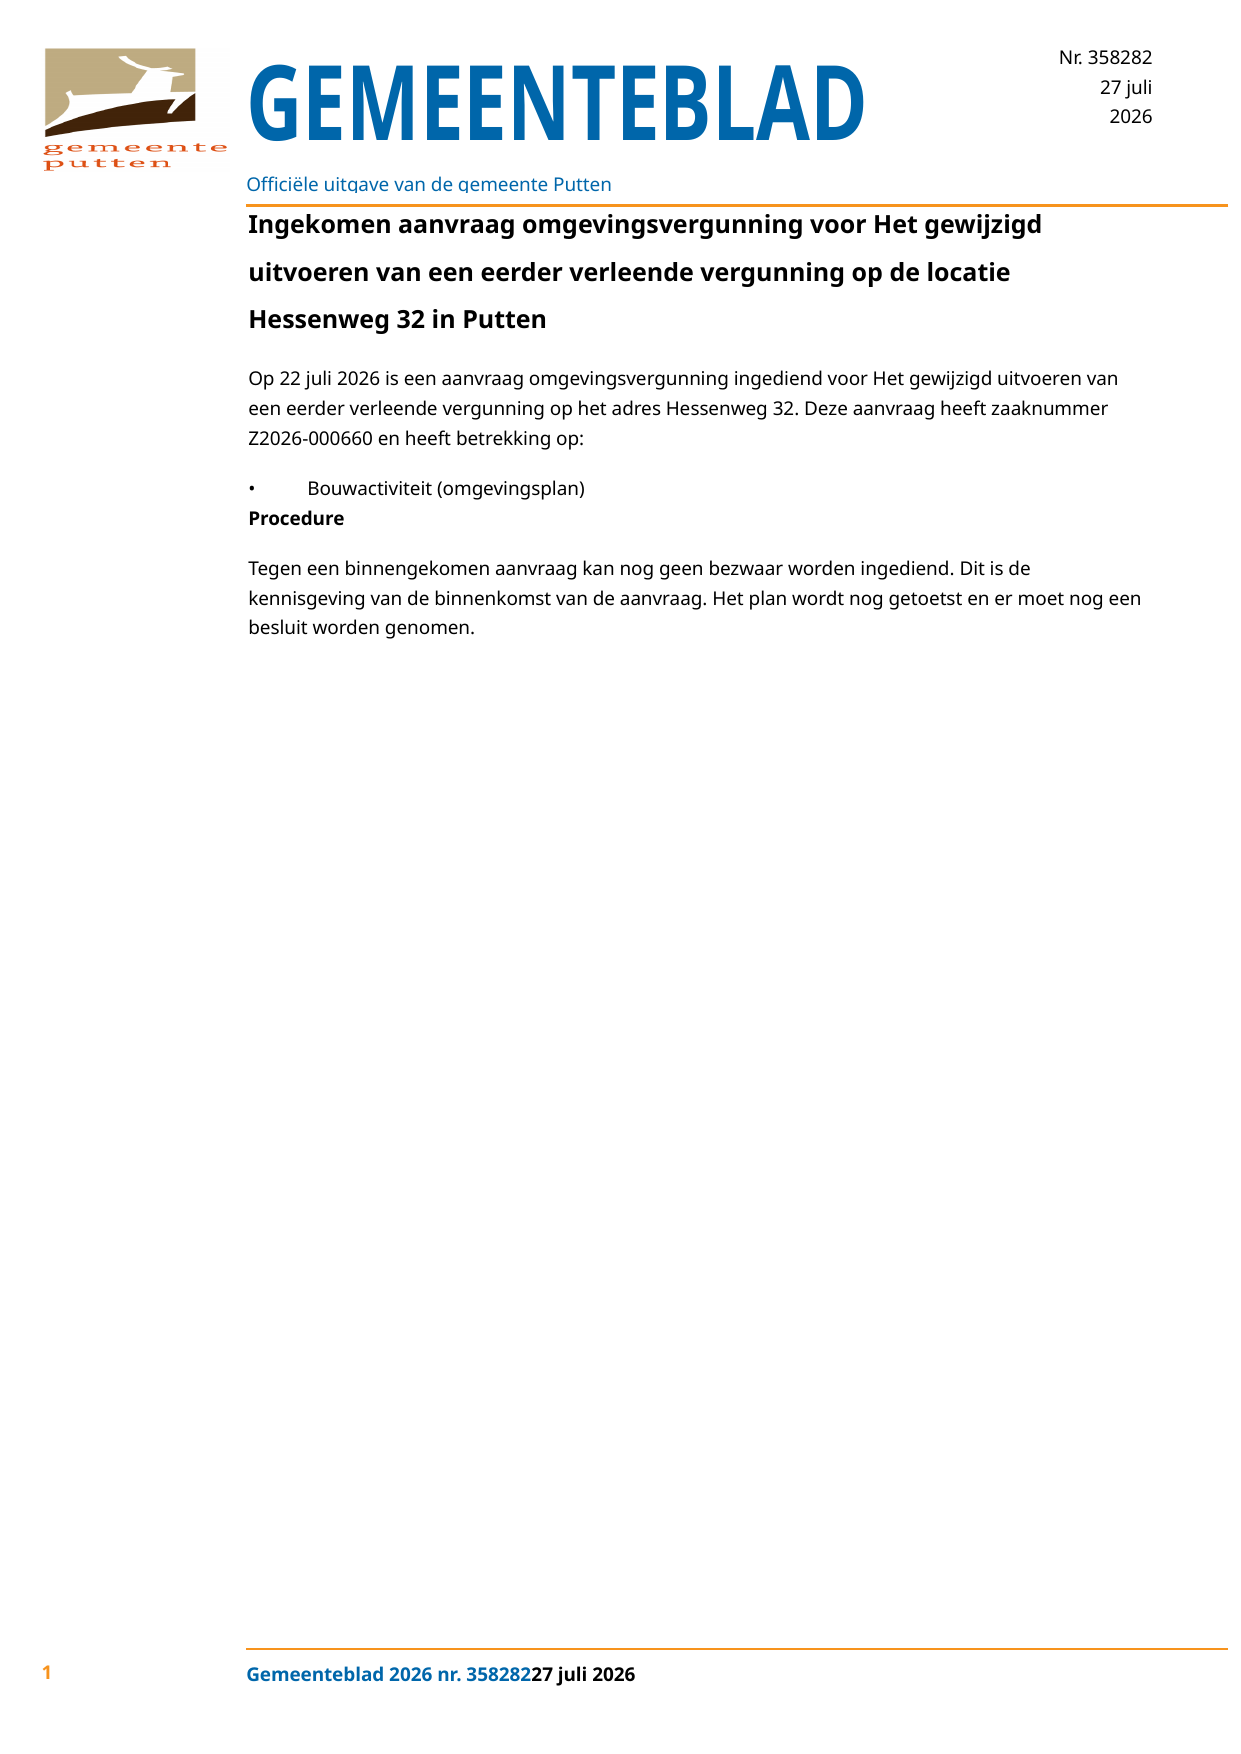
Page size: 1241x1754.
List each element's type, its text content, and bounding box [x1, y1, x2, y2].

text Procedure [248, 505, 1152, 530]
list Bouwactiviteit (omgevingsplan) [248, 475, 1152, 501]
text Op 22 juli 2026 is een aanvraag omgevingsvergunning ingediend voor Het gewijzigd uitvoeren van een eerder verleende vergunning op het adres Hessenweg 32. Deze aanvraag heeft zaaknummer Z2026-000660 en heeft betrekking op: [248, 366, 1152, 450]
text Tegen een binnengekomen aanvraag kan nog geen bezwaar worden ingediend. Dit is de kennisgeving van de binnenkomst van de aanvraag. Het plan wordt nog getoetst en er moet nog een besluit worden genomen. [248, 555, 1152, 640]
text Ingekomen aanvraag omgevingsvergunning voor Het gewijzigd uitvoeren van een eerder verleende vergunning op de locatie Hessenweg 32 in Putten [248, 207, 1152, 336]
picture [41, 47, 231, 172]
